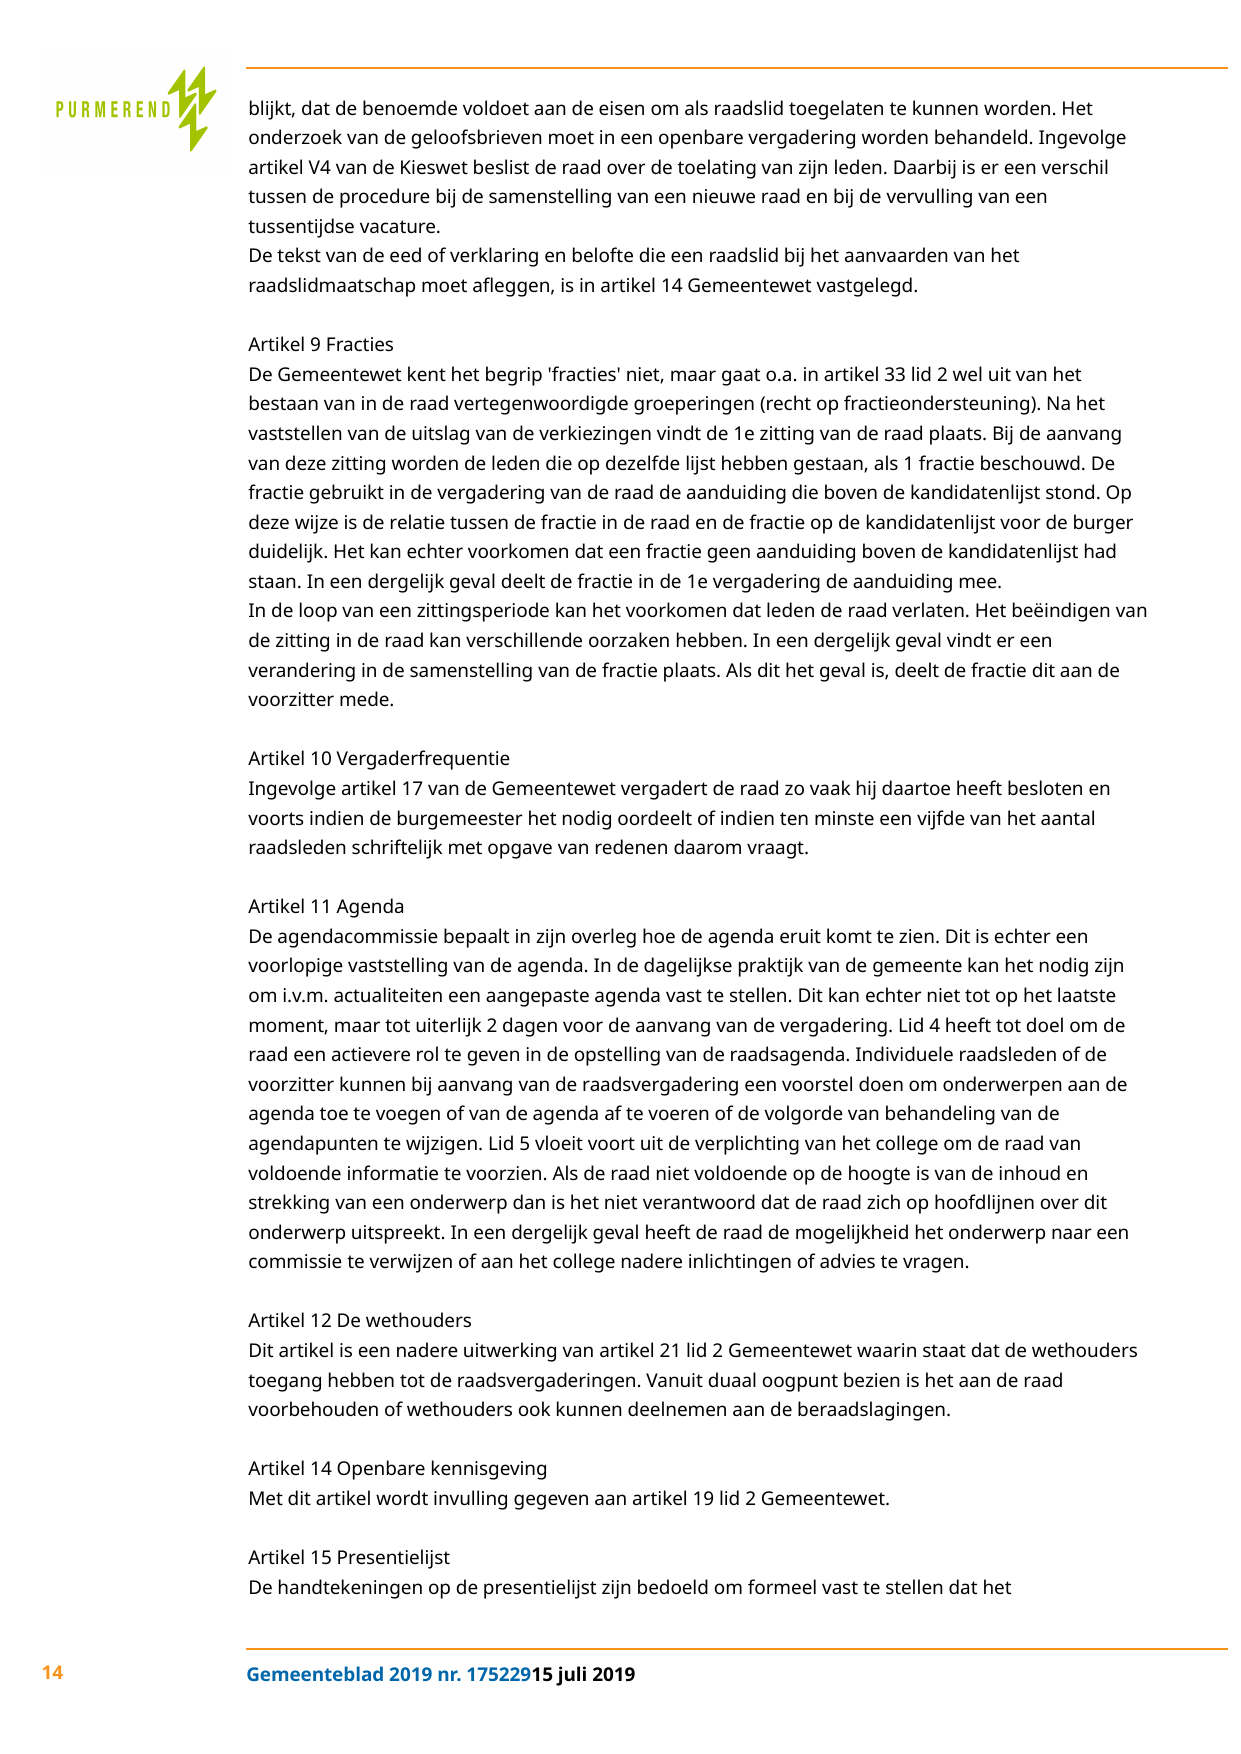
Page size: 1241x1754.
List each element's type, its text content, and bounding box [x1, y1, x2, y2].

text Met dit artikel wordt invulling gegeven aan artikel 19 lid 2 Gemeentewet. [248, 1485, 1152, 1511]
text Artikel 9 Fracties [248, 331, 1152, 357]
text blijkt, dat de benoemde voldoet aan de eisen om als raadslid toegelaten te kunnen worden. Het onderzoek van de geloofsbrieven moet in een openbare vergadering worden behandeld. Ingevolge artikel V4 van de Kieswet beslist de raad over de toelating van zijn leden. Daarbij is er een verschil tussen de procedure bij de samenstelling van een nieuwe raad en bij de vervulling van een tussentijdse vacature. [248, 95, 1152, 239]
text De Gemeentewet kent het begrip 'fracties' niet, maar gaat o.a. in artikel 33 lid 2 wel uit van het bestaan van in de raad vertegenwoordigde groeperingen (recht op fractieondersteuning). Na het vaststellen van de uitslag van de verkiezingen vindt de 1e zitting van de raad plaats. Bij de aanvang van deze zitting worden de leden die op dezelfde lijst hebben gestaan, als 1 fractie beschouwd. De fractie gebruikt in de vergadering van de raad de aanduiding die boven de kandidatenlijst stond. Op deze wijze is de relatie tussen de fractie in de raad en de fractie op de kandidatenlijst voor de burger duidelijk. Het kan echter voorkomen dat een fractie geen aanduiding boven de kandidatenlijst had staan. In een dergelijk geval deelt de fractie in de 1e vergadering de aanduiding mee. [248, 361, 1152, 594]
picture [41, 47, 231, 172]
text Artikel 10 Vergaderfrequentie [248, 746, 1152, 771]
text Artikel 11 Agenda [248, 893, 1152, 919]
text De agendacommissie bepaalt in zijn overleg hoe de agenda eruit komt te zien. Dit is echter een voorlopige vaststelling van de agenda. In de dagelijkse praktijk van de gemeente kan het nodig zijn om i.v.m. actualiteiten een aangepaste agenda vast te stellen. Dit kan echter niet tot op het laatste moment, maar tot uiterlijk 2 dagen voor de aanvang van de vergadering. Lid 4 heeft tot doel om de raad een actievere rol te geven in de opstelling van de raadsagenda. Individuele raadsleden of de voorzitter kunnen bij aanvang van de raadsvergadering een voorstel doen om onderwerpen aan de agenda toe te voegen of van de agenda af te voeren of de volgorde van behandeling van de agendapunten te wijzigen. Lid 5 vloeit voort uit de verplichting van het college om de raad van voldoende informatie te voorzien. Als de raad niet voldoende op de hoogte is van de inhoud en strekking van een onderwerp dan is het niet verantwoord dat de raad zich op hoofdlijnen over dit onderwerp uitspreekt. In een dergelijk geval heeft de raad de mogelijkheid het onderwerp naar een commissie te verwijzen of aan het college nadere inlichtingen of advies te vragen. [248, 923, 1152, 1274]
text Artikel 14 Openbare kennisgeving [248, 1456, 1152, 1481]
text In de loop van een zittingsperiode kan het voorkomen dat leden de raad verlaten. Het beëindigen van de zitting in de raad kan verschillende oorzaken hebben. In een dergelijk geval vindt er een verandering in de samenstelling van de fractie plaats. Als dit het geval is, deelt de fractie dit aan de voorzitter mede. [248, 598, 1152, 712]
text Artikel 12 De wethouders [248, 1308, 1152, 1333]
text Dit artikel is een nadere uitwerking van artikel 21 lid 2 Gemeentewet waarin staat dat de wethouders toegang hebben tot de raadsvergaderingen. Vanuit duaal oogpunt bezien is het aan de raad voorbehouden of wethouders ook kunnen deelnemen aan de beraadslagingen. [248, 1337, 1152, 1422]
text Artikel 15 Presentielijst [248, 1544, 1152, 1570]
text Ingevolge artikel 17 van de Gemeentewet vergadert de raad zo vaak hij daartoe heeft besloten en voorts indien de burgemeester het nodig oordeelt of indien ten minste een vijfde van het aantal raadsleden schriftelijk met opgave van redenen daarom vraagt. [248, 775, 1152, 860]
text De tekst van de eed of verklaring en belofte die een raadslid bij het aanvaarden van het raadslidmaatschap moet afleggen, is in artikel 14 Gemeentewet vastgelegd. [248, 243, 1152, 298]
text De handtekeningen op de presentielijst zijn bedoeld om formeel vast te stellen dat het [248, 1574, 1152, 1600]
